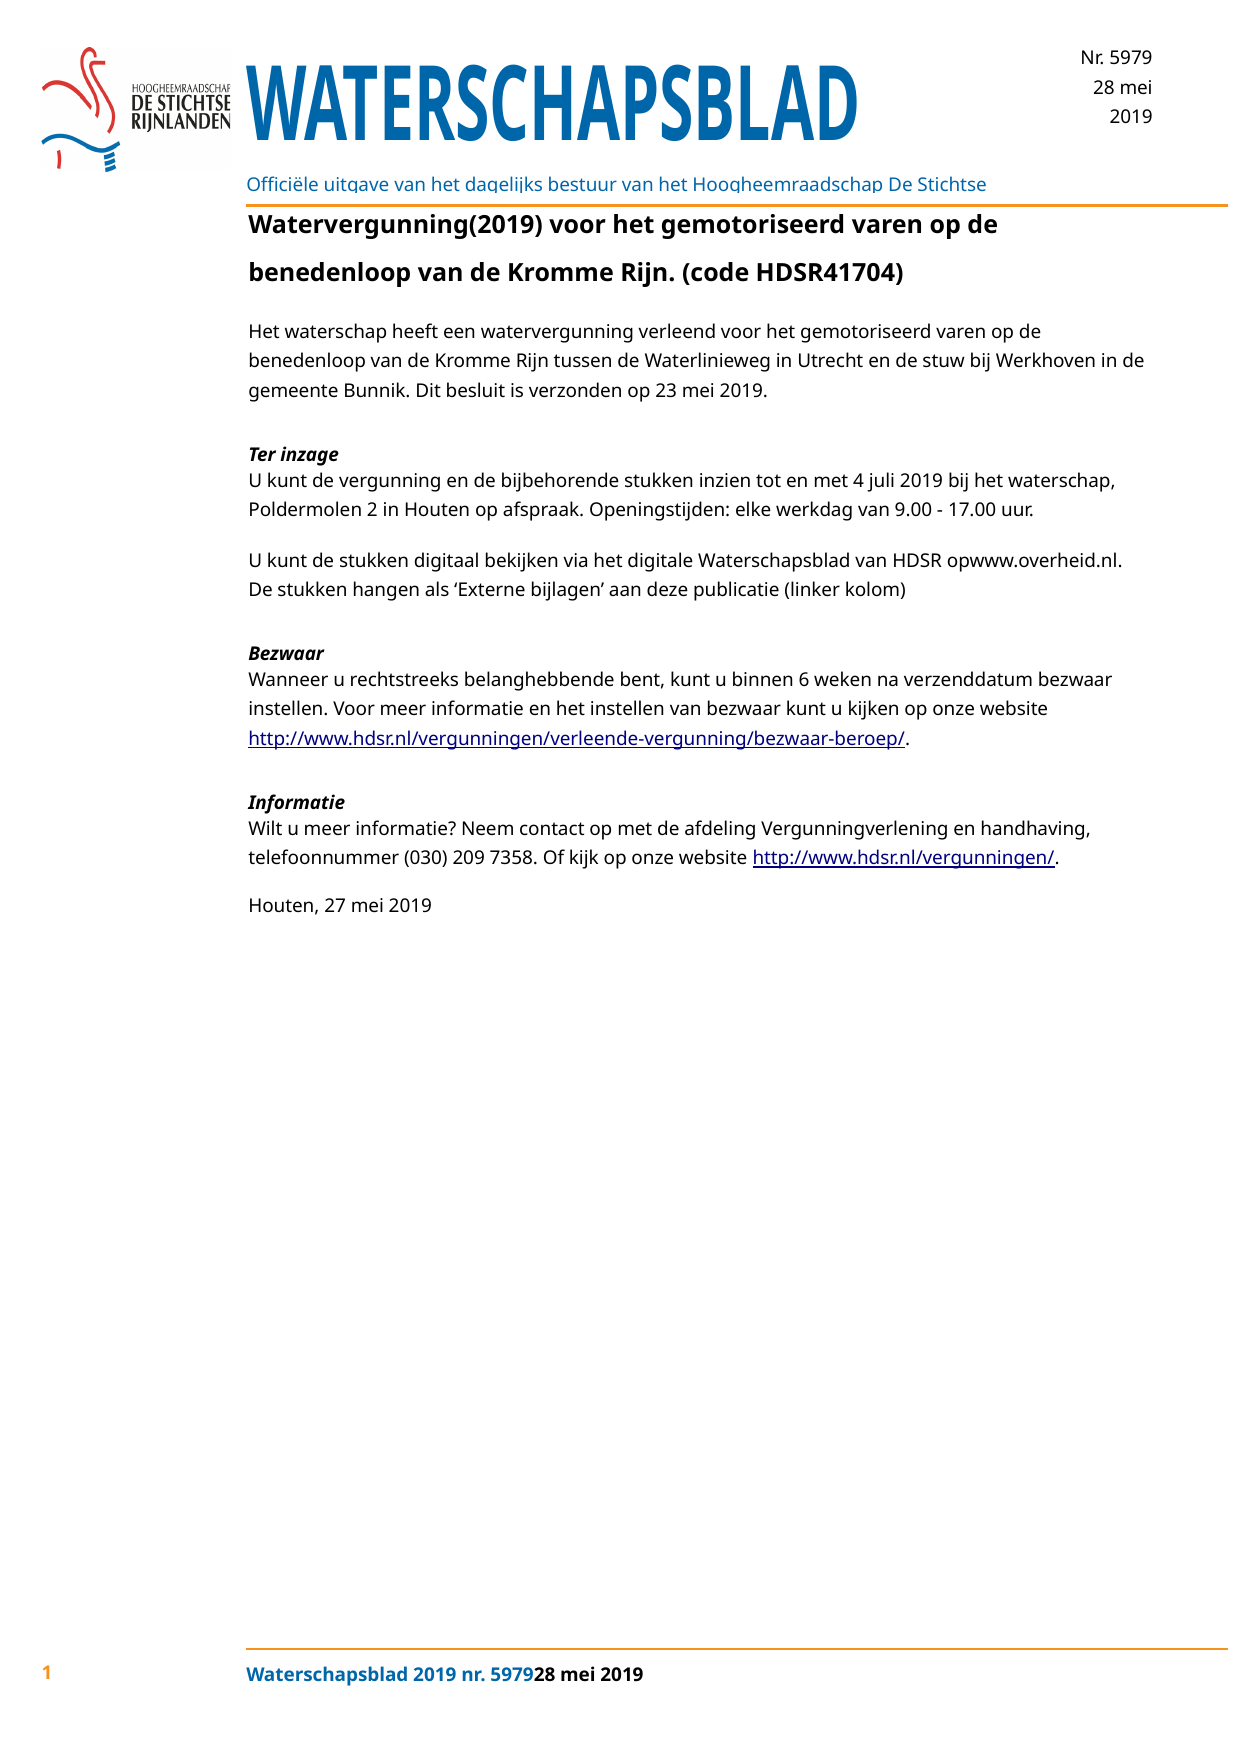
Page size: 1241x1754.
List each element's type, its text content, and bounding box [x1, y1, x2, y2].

text Wanneer u rechtstreeks belanghebbende bent, kunt u binnen 6 weken na verzenddatum bezwaar instellen. Voor meer informatie en het instellen van bezwaar kunt u kijken op onze website http://www.hdsr.nl/vergunningen/verleende-vergunning/bezwaar-beroep/. [248, 666, 1152, 751]
picture [41, 47, 231, 172]
text U kunt de vergunning en de bijbehorende stukken inzien tot en met 4 juli 2019 bij het waterschap, Poldermolen 2 in Houten op afspraak. Openingstijden: elke werkdag van 9.00 - 17.00 uur. [248, 467, 1152, 522]
text Bezwaar [248, 640, 1152, 666]
text Watervergunning(2019) voor het gemotoriseerd varen op de benedenloop van de Kromme Rijn. (code HDSR41704) [248, 207, 1152, 288]
text Ter inzage [248, 441, 1152, 467]
text Het waterschap heeft een watervergunning verleend voor het gemotoriseerd varen op de benedenloop van de Kromme Rijn tussen de Waterlinieweg in Utrecht en de stuw bij Werkhoven in de gemeente Bunnik. Dit besluit is verzonden op 23 mei 2019. [248, 318, 1152, 403]
text Informatie [248, 789, 1152, 815]
text Houten, 27 mei 2019 [248, 892, 1152, 918]
text Wilt u meer informatie? Neem contact op met de afdeling Vergunningverlening en handhaving, telefoonnummer (030) 209 7358. Of kijk op onze website http://www.hdsr.nl/vergunningen/. [248, 815, 1152, 870]
text U kunt de stukken digitaal bekijken via het digitale Waterschapsblad van HDSR opwww.overheid.nl. De stukken hangen als ‘Externe bijlagen’ aan deze publicatie (linker kolom) [248, 547, 1152, 602]
